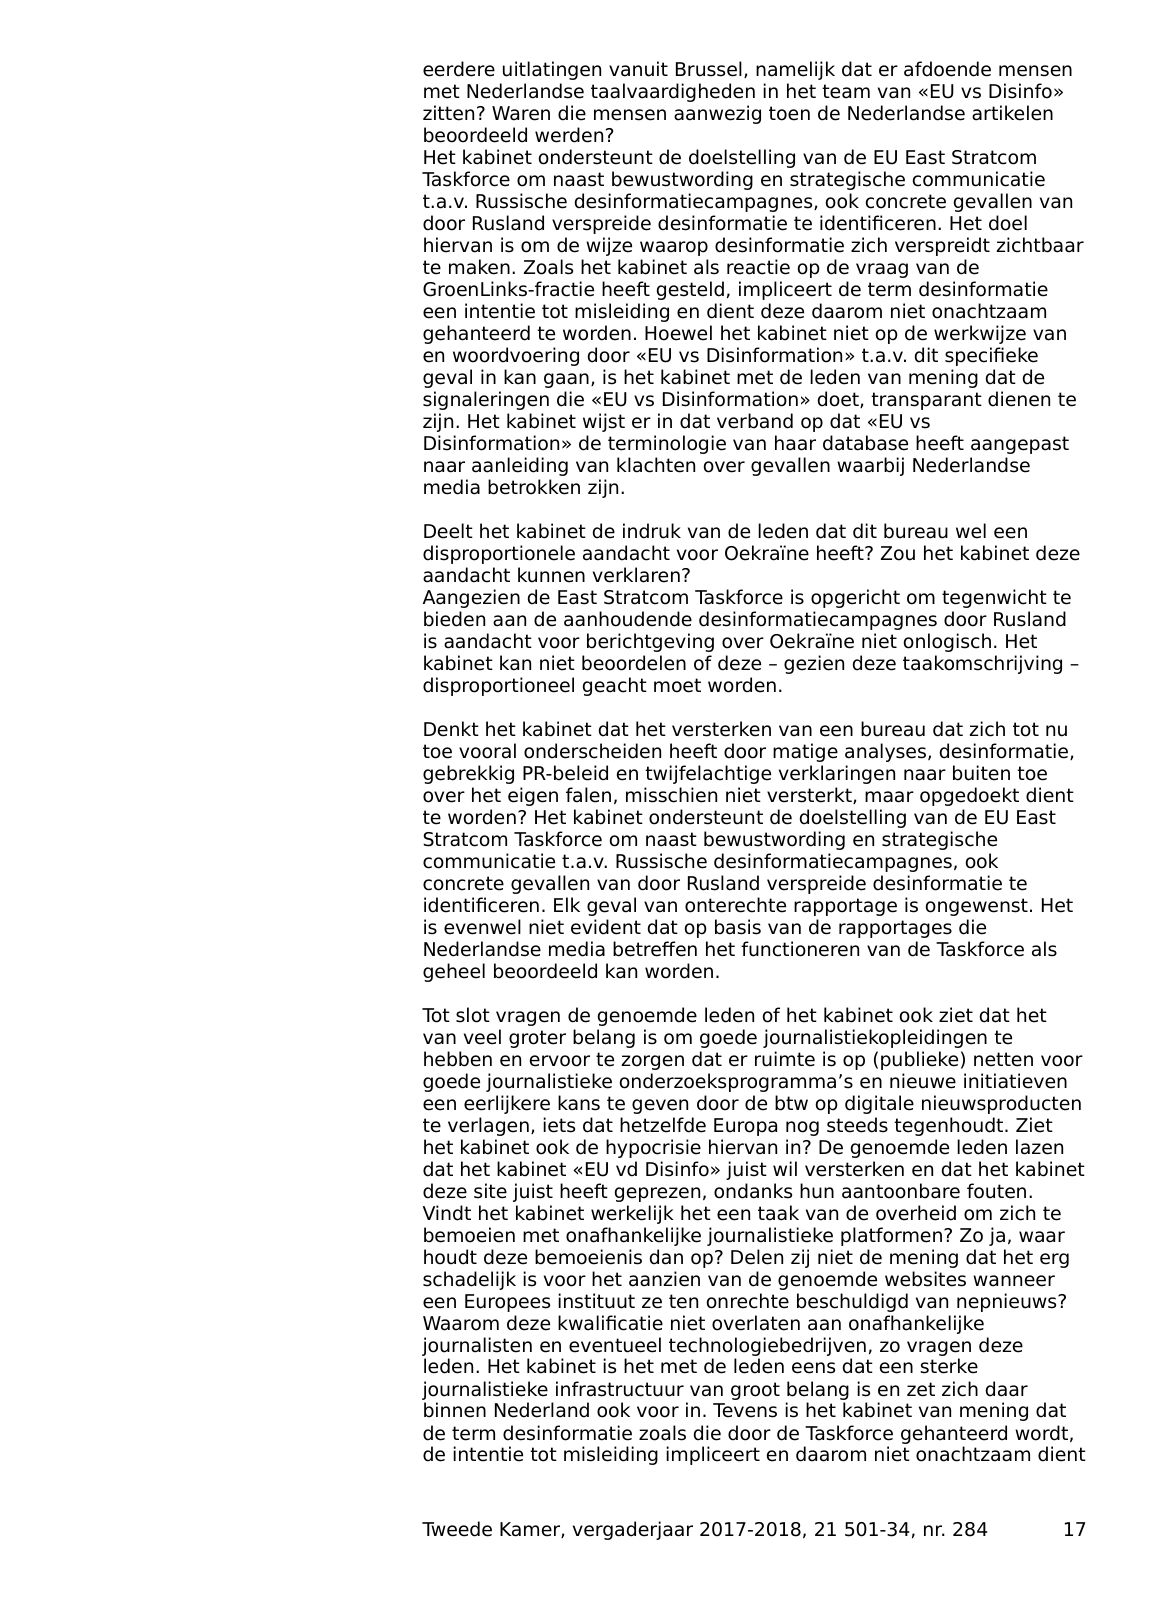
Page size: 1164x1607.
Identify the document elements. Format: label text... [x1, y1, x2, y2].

text Het kabinet ondersteunt de doelstelling van de EU East Stratcom Taskforce om naast bewustwording en strategische communicatie t.a.v. Russische desinformatiecampagnes, ook concrete gevallen van door Rusland verspreide desinformatie te identificeren. Het doel hiervan is om de wijze waarop desinformatie zich verspreidt zichtbaar te maken. Zoals het kabinet als reactie op de vraag van de GroenLinks-fractie heeft gesteld, impliceert de term desinformatie een intentie tot misleiding en dient deze daarom niet onachtzaam gehanteerd te worden. Hoewel het kabinet niet op de werkwijze van en woordvoering door «EU vs Disinformation» t.a.v. dit specifieke geval in kan gaan, is het kabinet met de leden van mening dat de signaleringen die «EU vs Disinformation» doet, transparant dienen te zijn. Het kabinet wijst er in dat verband op dat «EU vs Disinformation» de terminologie van haar database heeft aangepast naar aanleiding van klachten over gevallen waarbij Nederlandse media betrokken zijn. [422, 147, 1087, 499]
text Aangezien de East Stratcom Taskforce is opgericht om tegenwicht te bieden aan de aanhoudende desinformatiecampagnes door Rusland is aandacht voor berichtgeving over Oekraïne niet onlogisch. Het kabinet kan niet beoordelen of deze – gezien deze taakomschrijving – disproportioneel geacht moet worden. [422, 587, 1087, 697]
text Deelt het kabinet de indruk van de leden dat dit bureau wel een disproportionele aandacht voor Oekraïne heeft? Zou het kabinet deze aandacht kunnen verklaren? [422, 521, 1087, 587]
text Tot slot vragen de genoemde leden of het kabinet ook ziet dat het van veel groter belang is om goede journalistiekopleidingen te hebben en ervoor te zorgen dat er ruimte is op (publieke) netten voor goede journalistieke onderzoeksprogramma’s en nieuwe initiatieven een eerlijkere kans te geven door de btw op digitale nieuwsproducten te verlagen, iets dat hetzelfde Europa nog steeds tegenhoudt. Ziet het kabinet ook de hypocrisie hiervan in? De genoemde leden lazen dat het kabinet «EU vd Disinfo» juist wil versterken en dat het kabinet deze site juist heeft geprezen, ondanks hun aantoonbare fouten. Vindt het kabinet werkelijk het een taak van de overheid om zich te bemoeien met onafhankelijke journalistieke platformen? Zo ja, waar houdt deze bemoeienis dan op? Delen zij niet de mening dat het erg schadelijk is voor het aanzien van de genoemde websites wanneer een Europees instituut ze ten onrechte beschuldigd van nepnieuws? Waarom deze kwalificatie niet overlaten aan onafhankelijke journalisten en eventueel technologiebedrijven, zo vragen deze leden. Het kabinet is het met de leden eens dat een sterke journalistieke infrastructuur van groot belang is en zet zich daar binnen Nederland ook voor in. Tevens is het kabinet van mening dat de term desinformatie zoals die door de Taskforce gehanteerd wordt, de intentie tot misleiding impliceert en daarom niet onachtzaam dient [422, 1005, 1087, 1466]
text eerdere uitlatingen vanuit Brussel, namelijk dat er afdoende mensen met Nederlandse taalvaardigheden in het team van «EU vs Disinfo» zitten? Waren die mensen aanwezig toen de Nederlandse artikelen beoordeeld werden? [422, 59, 1087, 147]
text Denkt het kabinet dat het versterken van een bureau dat zich tot nu toe vooral onderscheiden heeft door matige analyses, desinformatie, gebrekkig PR-beleid en twijfelachtige verklaringen naar buiten toe over het eigen falen, misschien niet versterkt, maar opgedoekt dient te worden? Het kabinet ondersteunt de doelstelling van de EU East Stratcom Taskforce om naast bewustwording en strategische communicatie t.a.v. Russische desinformatiecampagnes, ook concrete gevallen van door Rusland verspreide desinformatie te identificeren. Elk geval van onterechte rapportage is ongewenst. Het is evenwel niet evident dat op basis van de rapportages die Nederlandse media betreffen het functioneren van de Taskforce als geheel beoordeeld kan worden. [422, 719, 1087, 983]
